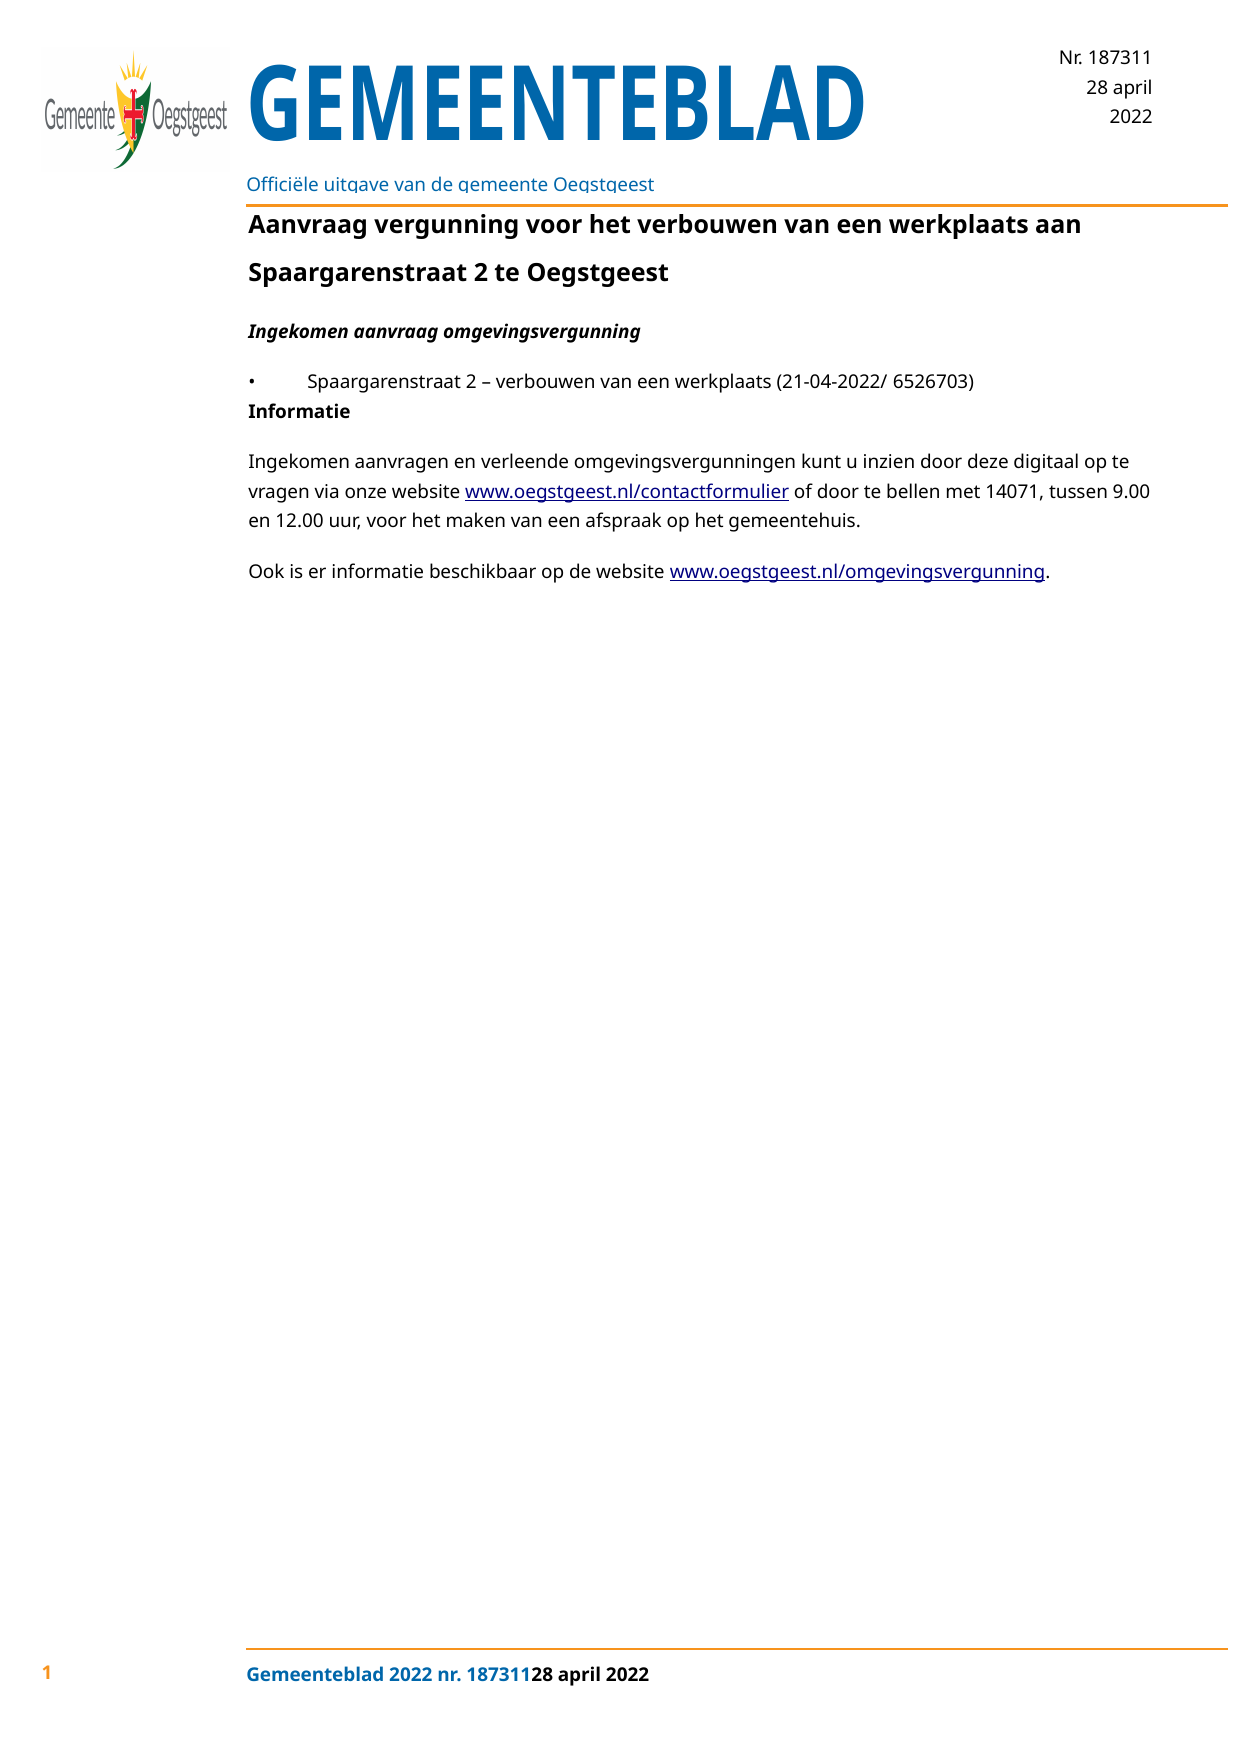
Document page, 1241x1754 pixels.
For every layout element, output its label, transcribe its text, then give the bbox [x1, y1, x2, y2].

text Ingekomen aanvragen en verleende omgevingsvergunningen kunt u inzien door deze digitaal op te vragen via onze website www.oegstgeest.nl/contactformulier of door te bellen met 14071, tussen 9.00 en 12.00 uur, voor het maken van een afspraak op het gemeentehuis. [248, 448, 1152, 533]
picture [41, 47, 231, 172]
text Aanvraag vergunning voor het verbouwen van een werkplaats aan Spaargarenstraat 2 te Oegstgeest [248, 207, 1152, 288]
text Ook is er informatie beschikbaar op de website www.oegstgeest.nl/omgevingsvergunning. [248, 558, 1152, 584]
text Ingekomen aanvraag omgevingsvergunning [248, 318, 1152, 344]
list Spaargarenstraat 2 – verbouwen van een werkplaats (21-04-2022/ 6526703) [248, 368, 1152, 394]
text Informatie [248, 398, 1152, 424]
